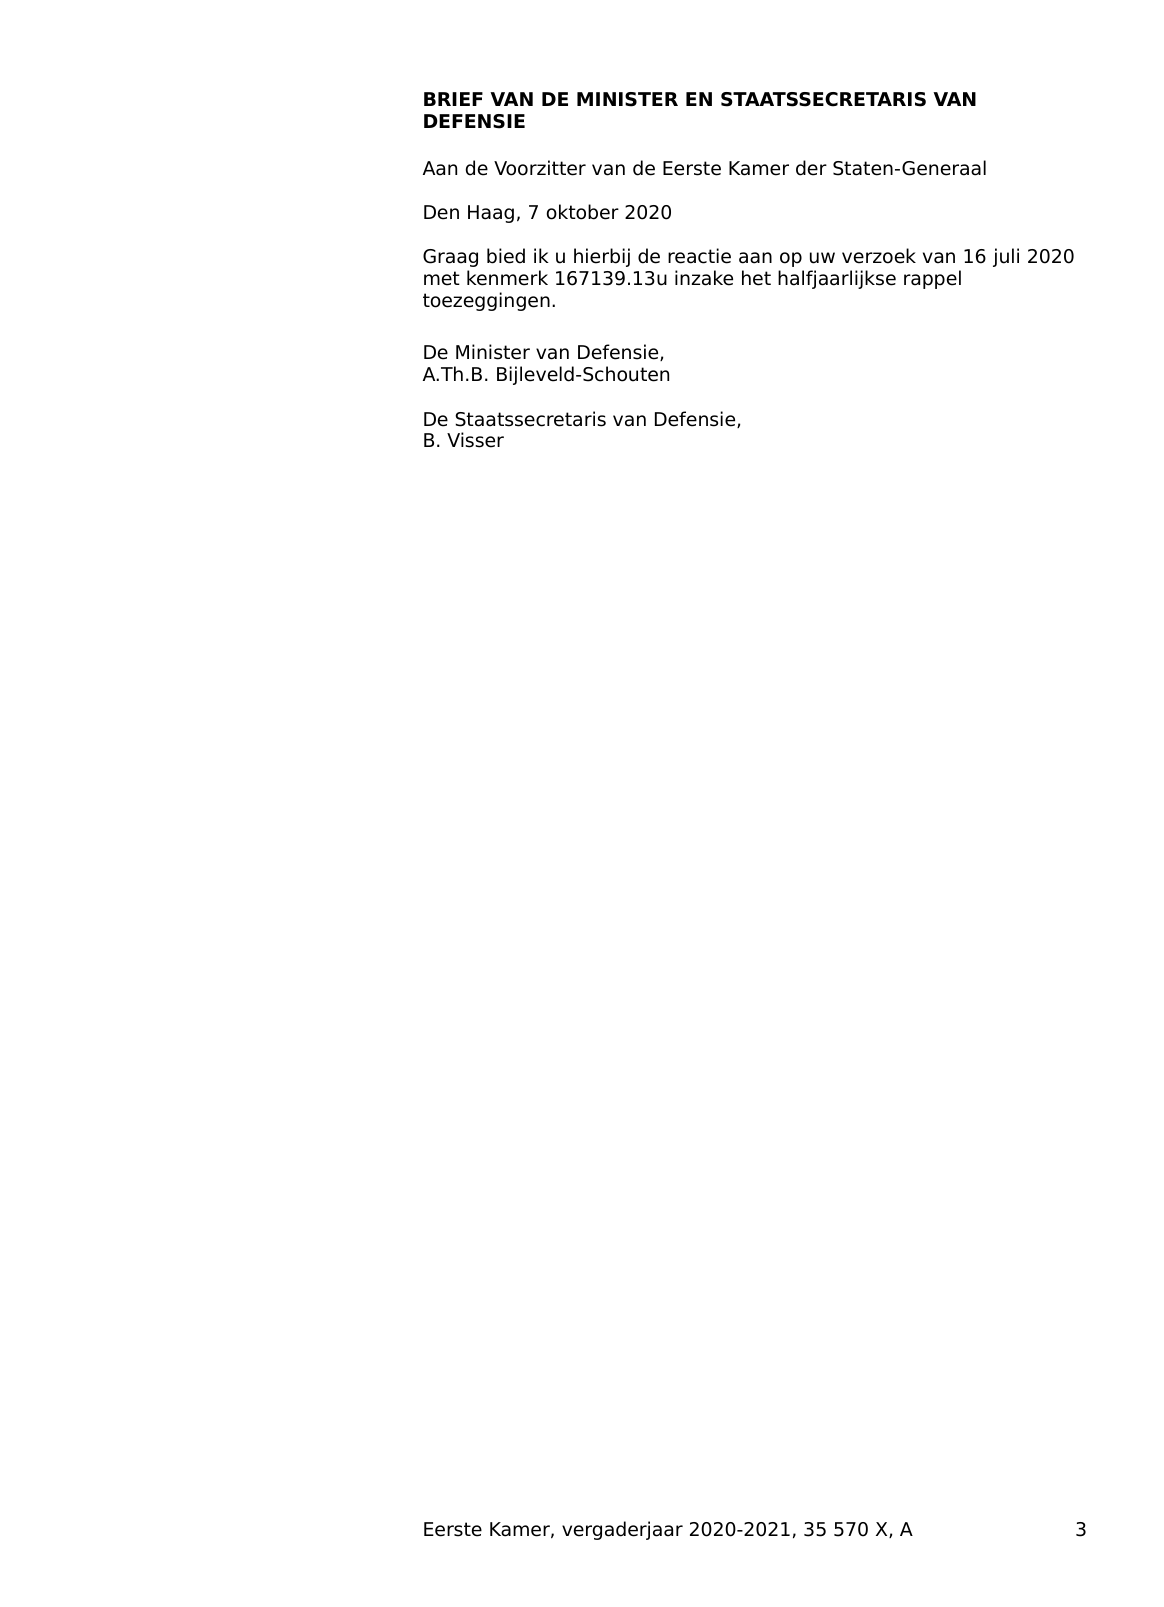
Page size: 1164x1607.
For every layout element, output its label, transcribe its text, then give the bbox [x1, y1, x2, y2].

text De Minister van Defensie, A.Th.B. Bijleveld-Schouten [422, 342, 1087, 386]
text Graag bied ik u hierbij de reactie aan op uw verzoek van 16 juli 2020 met kenmerk 167139.13u inzake het halfjaarlijkse rappel toezeggingen. [422, 246, 1087, 312]
subtitle BRIEF VAN DE MINISTER EN STAATSSECRETARIS VAN DEFENSIE [422, 89, 1087, 133]
text Den Haag, 7 oktober 2020 [422, 202, 1087, 224]
text De Staatssecretaris van Defensie, B. Visser [422, 408, 1087, 452]
text Aan de Voorzitter van de Eerste Kamer der Staten-Generaal [422, 158, 1087, 180]
